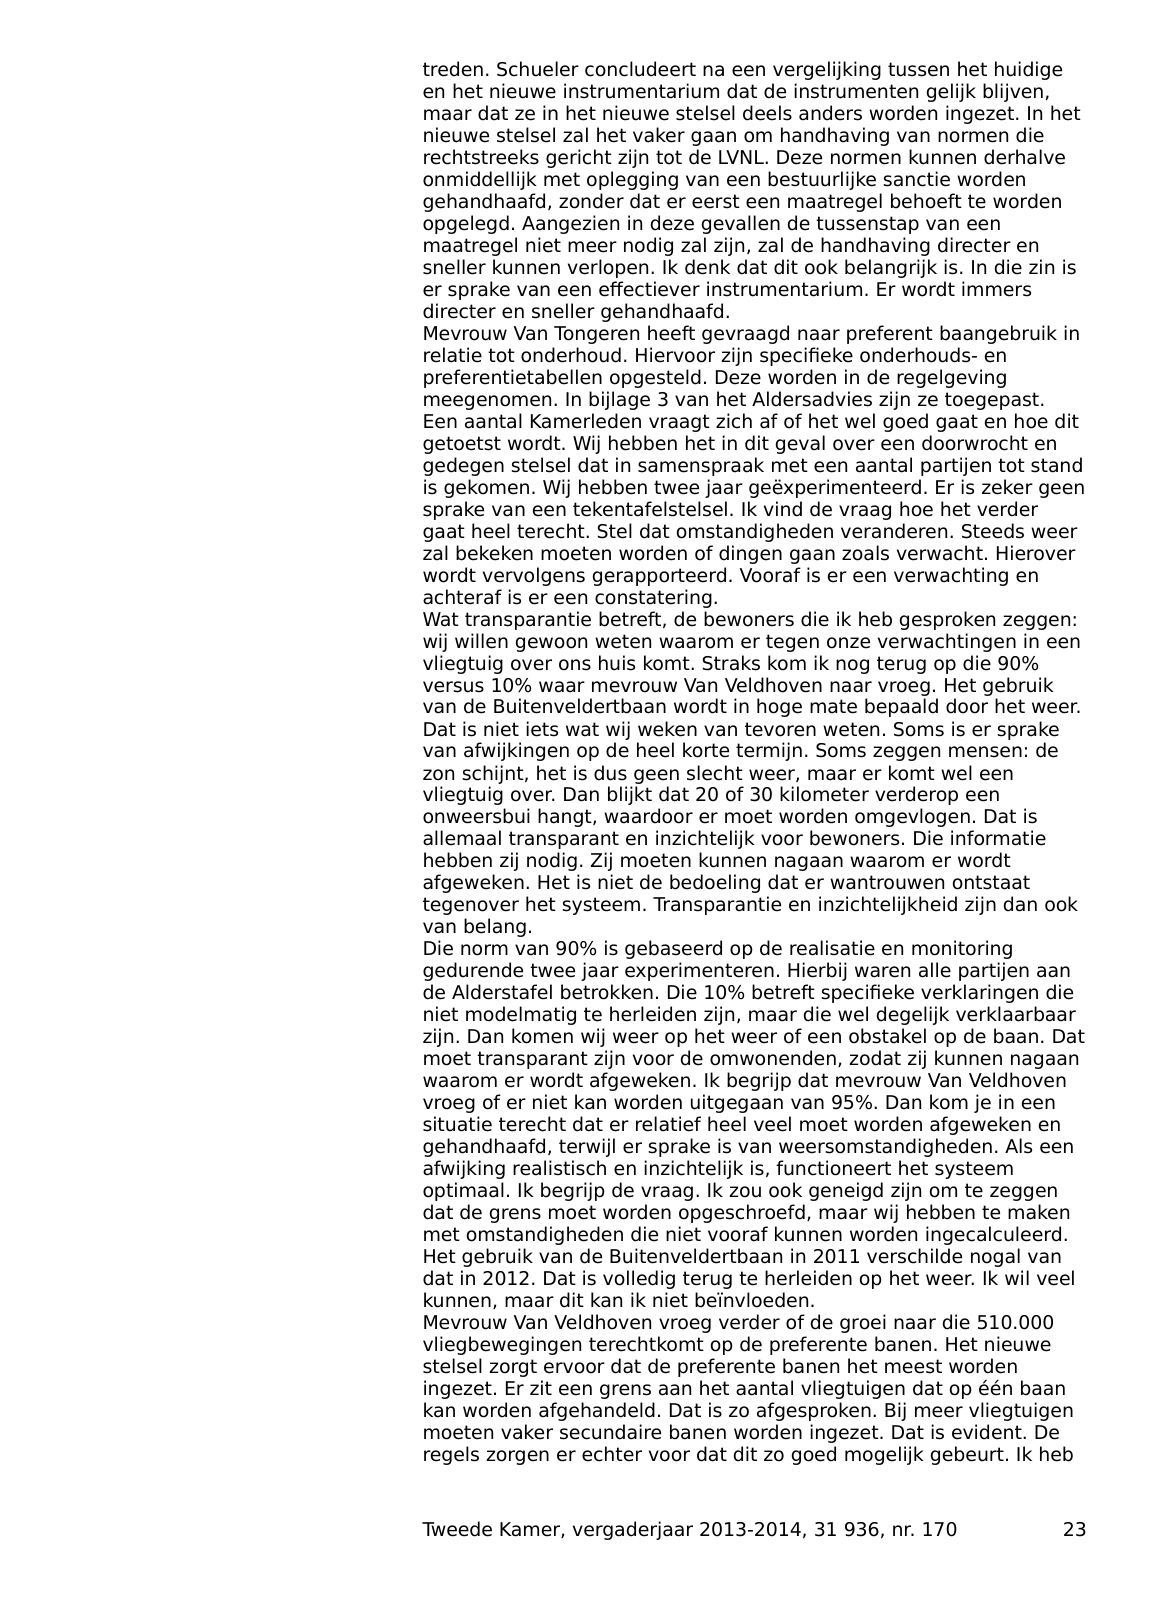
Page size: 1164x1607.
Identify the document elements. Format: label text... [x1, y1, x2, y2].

text treden. Schueler concludeert na een vergelijking tussen het huidige en het nieuwe instrumentarium dat de instrumenten gelijk blijven, maar dat ze in het nieuwe stelsel deels anders worden ingezet. In het nieuwe stelsel zal het vaker gaan om handhaving van normen die rechtstreeks gericht zijn tot de LVNL. Deze normen kunnen derhalve onmiddellijk met oplegging van een bestuurlijke sanctie worden gehandhaafd, zonder dat er eerst een maatregel behoeft te worden opgelegd. Aangezien in deze gevallen de tussenstap van een maatregel niet meer nodig zal zijn, zal de handhaving directer en sneller kunnen verlopen. Ik denk dat dit ook belangrijk is. In die zin is er sprake van een effectiever instrumentarium. Er wordt immers directer en sneller gehandhaafd. [422, 59, 1087, 323]
text Mevrouw Van Tongeren heeft gevraagd naar preferent baangebruik in relatie tot onderhoud. Hiervoor zijn specifieke onderhouds- en preferentietabellen opgesteld. Deze worden in de regelgeving meegenomen. In bijlage 3 van het Aldersadvies zijn ze toegepast. [422, 323, 1087, 411]
text Die norm van 90% is gebaseerd op de realisatie en monitoring gedurende twee jaar experimenteren. Hierbij waren alle partijen aan de Alderstafel betrokken. Die 10% betreft specifieke verklaringen die niet modelmatig te herleiden zijn, maar die wel degelijk verklaarbaar zijn. Dan komen wij weer op het weer of een obstakel op de baan. Dat moet transparant zijn voor de omwonenden, zodat zij kunnen nagaan waarom er wordt afgeweken. Ik begrijp dat mevrouw Van Veldhoven vroeg of er niet kan worden uitgegaan van 95%. Dan kom je in een situatie terecht dat er relatief heel veel moet worden afgeweken en gehandhaafd, terwijl er sprake is van weersomstandigheden. Als een afwijking realistisch en inzichtelijk is, functioneert het systeem optimaal. Ik begrijp de vraag. Ik zou ook geneigd zijn om te zeggen dat de grens moet worden opgeschroefd, maar wij hebben te maken met omstandigheden die niet vooraf kunnen worden ingecalculeerd. Het gebruik van de Buitenveldertbaan in 2011 verschilde nogal van dat in 2012. Dat is volledig terug te herleiden op het weer. Ik wil veel kunnen, maar dit kan ik niet beïnvloeden. [422, 938, 1087, 1312]
text Mevrouw Van Veldhoven vroeg verder of de groei naar die 510.000 vliegbewegingen terechtkomt op de preferente banen. Het nieuwe stelsel zorgt ervoor dat de preferente banen het meest worden ingezet. Er zit een grens aan het aantal vliegtuigen dat op één baan kan worden afgehandeld. Dat is zo afgesproken. Bij meer vliegtuigen moeten vaker secundaire banen worden ingezet. Dat is evident. De regels zorgen er echter voor dat dit zo goed mogelijk gebeurt. Ik heb [422, 1312, 1087, 1466]
text Een aantal Kamerleden vraagt zich af of het wel goed gaat en hoe dit getoetst wordt. Wij hebben het in dit geval over een doorwrocht en gedegen stelsel dat in samenspraak met een aantal partijen tot stand is gekomen. Wij hebben twee jaar geëxperimenteerd. Er is zeker geen sprake van een tekentafelstelsel. Ik vind de vraag hoe het verder gaat heel terecht. Stel dat omstandigheden veranderen. Steeds weer zal bekeken moeten worden of dingen gaan zoals verwacht. Hierover wordt vervolgens gerapporteerd. Vooraf is er een verwachting en achteraf is er een constatering. [422, 411, 1087, 608]
text Wat transparantie betreft, de bewoners die ik heb gesproken zeggen: wij willen gewoon weten waarom er tegen onze verwachtingen in een vliegtuig over ons huis komt. Straks kom ik nog terug op die 90% versus 10% waar mevrouw Van Veldhoven naar vroeg. Het gebruik van de Buitenveldertbaan wordt in hoge mate bepaald door het weer. Dat is niet iets wat wij weken van tevoren weten. Soms is er sprake van afwijkingen op de heel korte termijn. Soms zeggen mensen: de zon schijnt, het is dus geen slecht weer, maar er komt wel een vliegtuig over. Dan blijkt dat 20 of 30 kilometer verderop een onweersbui hangt, waardoor er moet worden omgevlogen. Dat is allemaal transparant en inzichtelijk voor bewoners. Die informatie hebben zij nodig. Zij moeten kunnen nagaan waarom er wordt afgeweken. Het is niet de bedoeling dat er wantrouwen ontstaat tegenover het systeem. Transparantie en inzichtelijkheid zijn dan ook van belang. [422, 608, 1087, 938]
